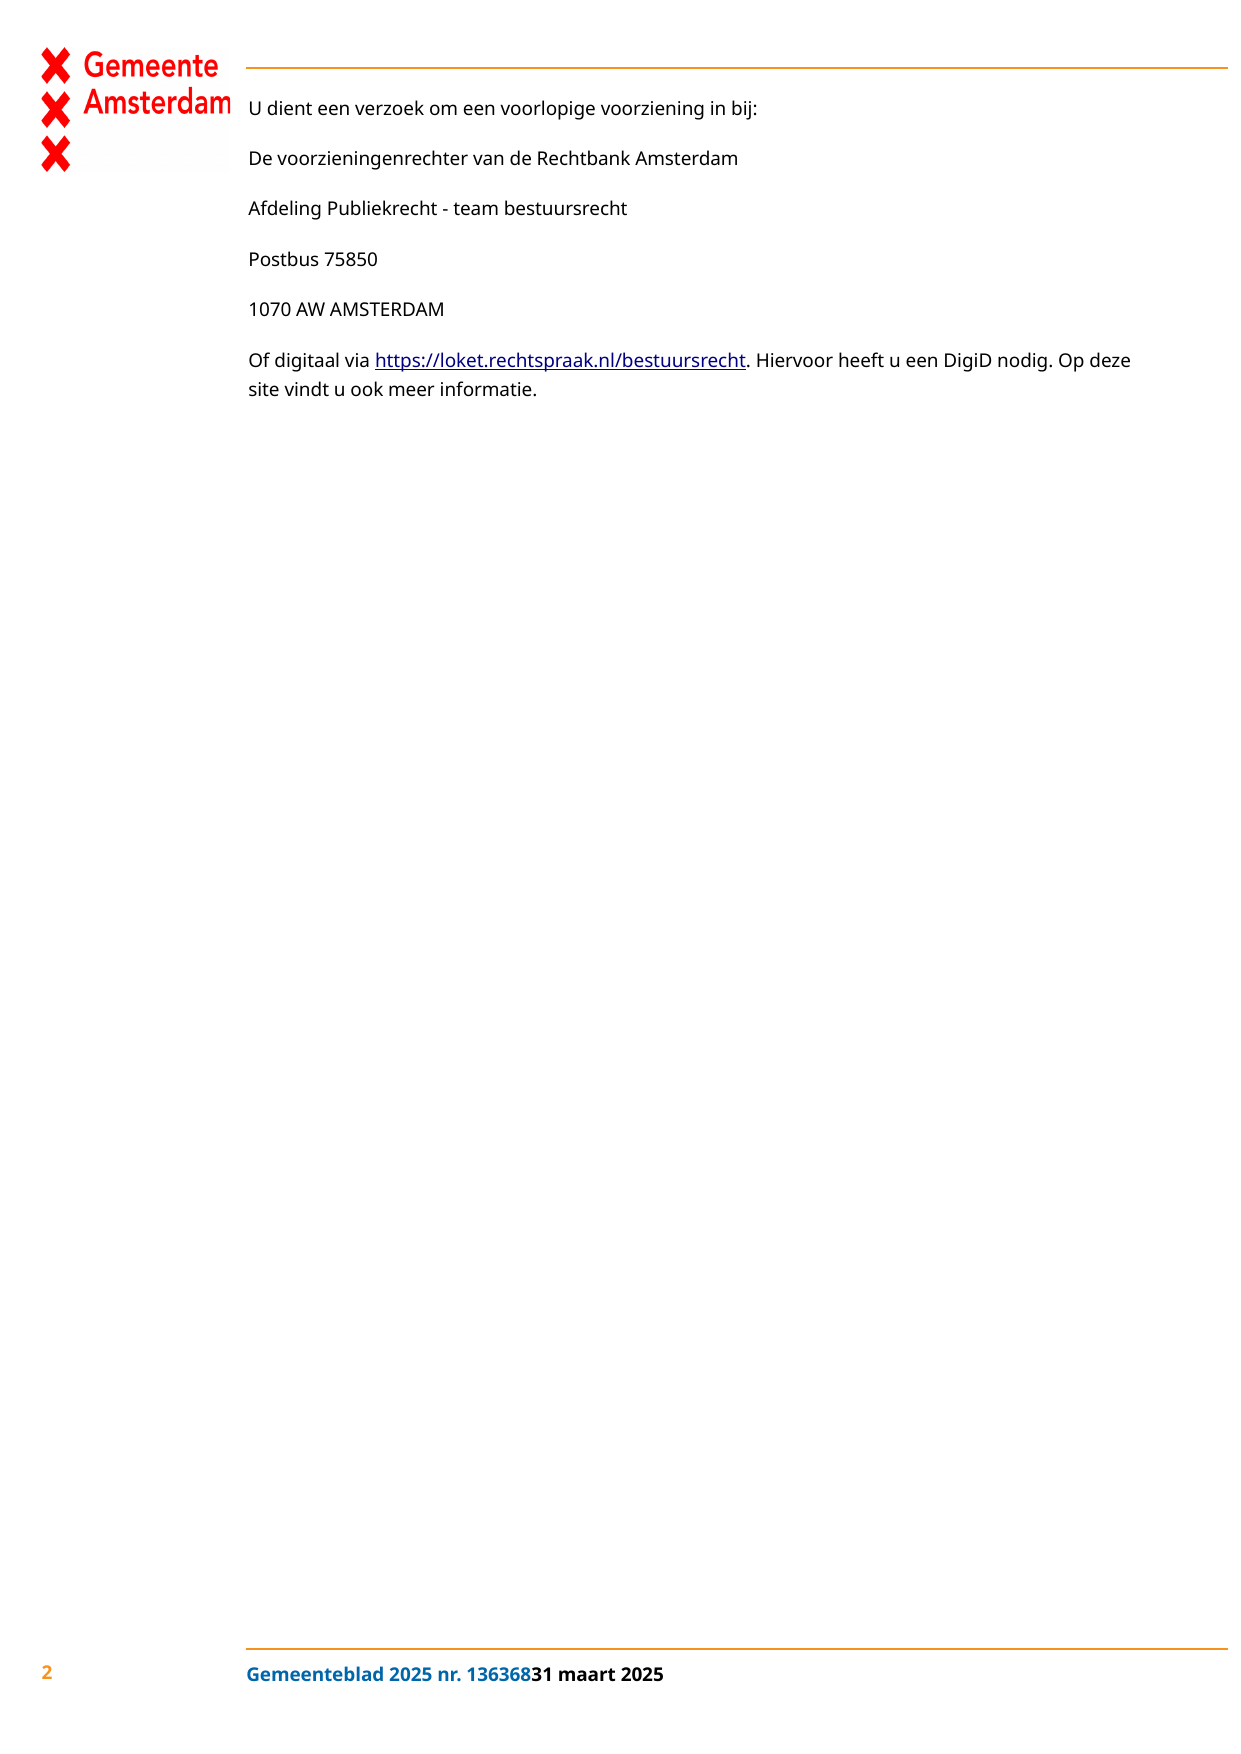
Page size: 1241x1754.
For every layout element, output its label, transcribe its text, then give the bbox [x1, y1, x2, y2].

text De voorzieningenrechter van de Rechtbank Amsterdam [248, 145, 1152, 171]
text Afdeling Publiekrecht - team bestuursrecht [248, 196, 1152, 221]
picture [41, 47, 231, 172]
text U dient een verzoek om een voorlopige voorziening in bij: [248, 95, 1152, 121]
text Postbus 75850 [248, 246, 1152, 272]
text 1070 AW AMSTERDAM [248, 296, 1152, 322]
text Of digitaal via https://loket.rechtspraak.nl/bestuursrecht. Hiervoor heeft u een DigiD nodig. Op deze site vindt u ook meer informatie. [248, 347, 1152, 402]
